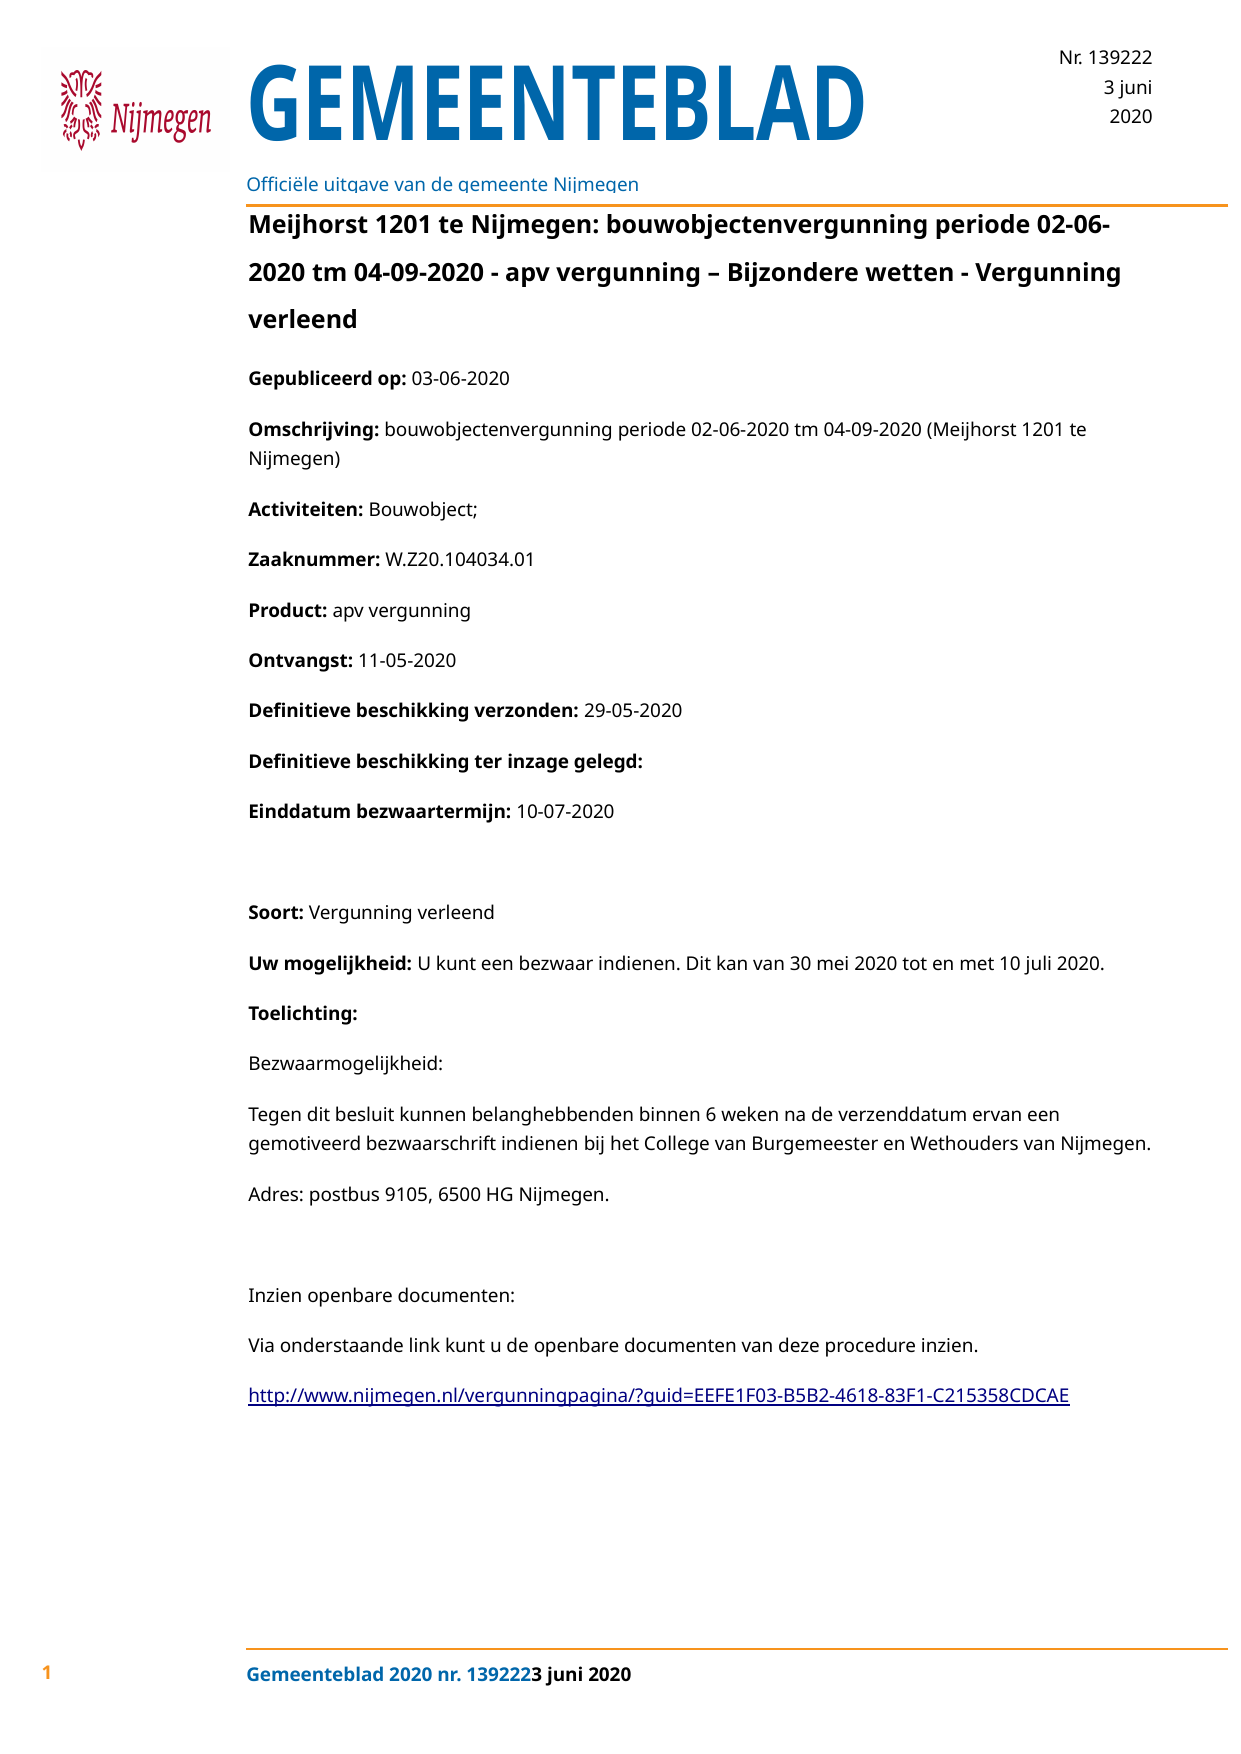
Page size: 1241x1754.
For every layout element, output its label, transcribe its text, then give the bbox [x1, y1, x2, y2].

text Soort: Vergunning verleend [248, 899, 1152, 925]
text Activiteiten: Bouwobject; [248, 496, 1152, 522]
text Uw mogelijkheid: U kunt een bezwaar indienen. Dit kan van 30 mei 2020 tot en met 10 juli 2020. [248, 950, 1152, 975]
text Definitieve beschikking ter inzage gelegd: [248, 748, 1152, 774]
text Bezwaarmogelijkheid: [248, 1051, 1152, 1076]
text Omschrijving: bouwobjectenvergunning periode 02-06-2020 tm 04-09-2020 (Meijhorst 1201 te Nijmegen) [248, 416, 1152, 471]
text Ontvangst: 11-05-2020 [248, 647, 1152, 673]
text Definitieve beschikking verzonden: 29-05-2020 [248, 698, 1152, 723]
text Gepubliceerd op: 03-06-2020 [248, 366, 1152, 391]
text Meijhorst 1201 te Nijmegen: bouwobjectenvergunning periode 02-06-2020 tm 04-09-2020 - apv vergunning – Bijzondere wetten - Vergunning verleend [248, 207, 1152, 336]
picture [41, 47, 231, 172]
text http://www.nijmegen.nl/vergunningpagina/?guid=EEFE1F03-B5B2-4618-83F1-C215358CDCAE [248, 1383, 1152, 1408]
text Via onderstaande link kunt u de openbare documenten van deze procedure inzien. [248, 1332, 1152, 1358]
text Product: apv vergunning [248, 597, 1152, 622]
text Toelichting: [248, 1000, 1152, 1026]
text Adres: postbus 9105, 6500 HG Nijmegen. [248, 1181, 1152, 1207]
text Zaaknummer: W.Z20.104034.01 [248, 546, 1152, 572]
text Einddatum bezwaartermijn: 10-07-2020 [248, 798, 1152, 824]
text Inzien openbare documenten: [248, 1282, 1152, 1307]
text Tegen dit besluit kunnen belanghebbenden binnen 6 weken na de verzenddatum ervan een gemotiveerd bezwaarschrift indienen bij het College van Burgemeester en Wethouders van Nijmegen. [248, 1101, 1152, 1156]
